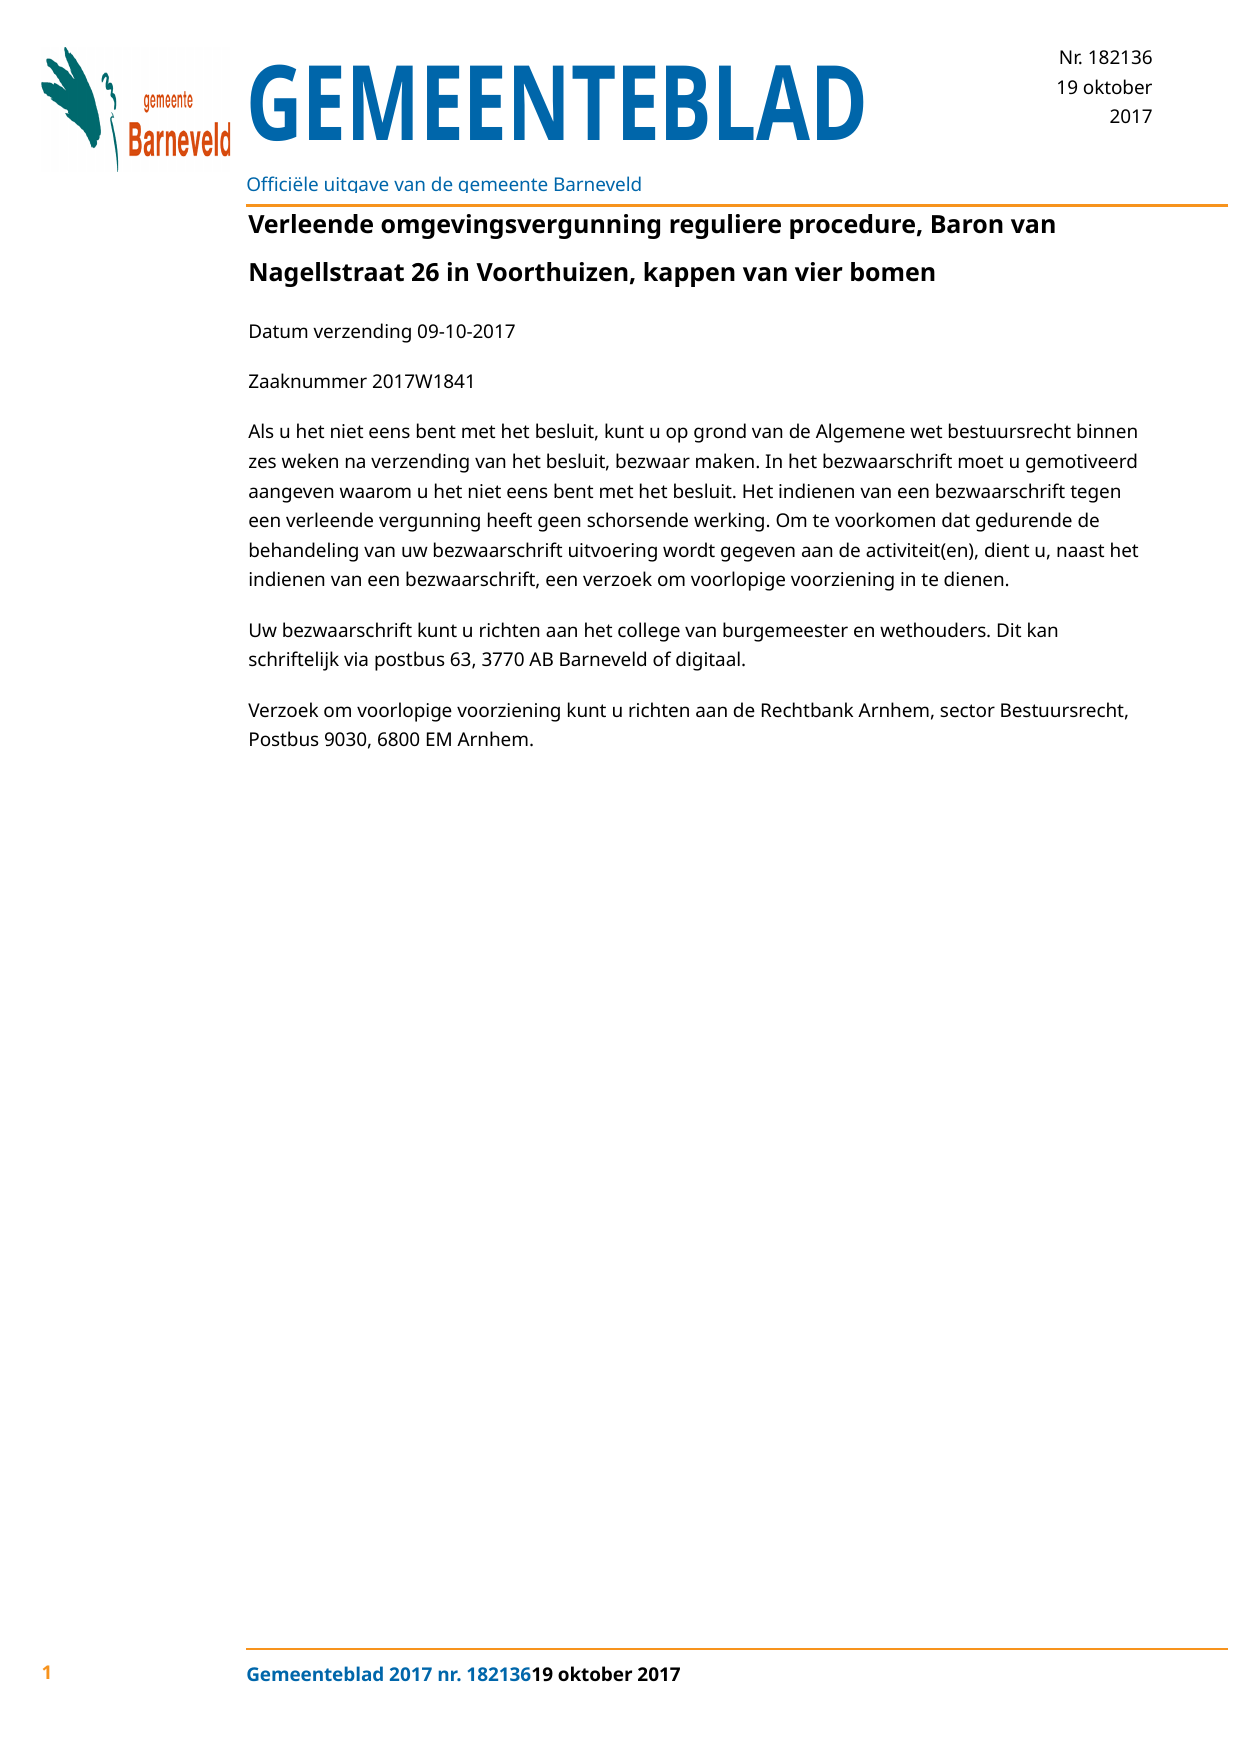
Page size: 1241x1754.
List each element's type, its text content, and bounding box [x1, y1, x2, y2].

text Datum verzending 09-10-2017 [248, 318, 1152, 344]
text Uw bezwaarschrift kunt u richten aan het college van burgemeester en wethouders. Dit kan schriftelijk via postbus 63, 3770 AB Barneveld of digitaal. [248, 617, 1152, 672]
text Als u het niet eens bent met het besluit, kunt u op grond van de Algemene wet bestuursrecht binnen zes weken na verzending van het besluit, bezwaar maken. In het bezwaarschrift moet u gemotiveerd aangeven waarom u het niet eens bent met het besluit. Het indienen van een bezwaarschrift tegen een verleende vergunning heeft geen schorsende werking. Om te voorkomen dat gedurende de behandeling van uw bezwaarschrift uitvoering wordt gegeven aan de activiteit(en), dient u, naast het indienen van een bezwaarschrift, een verzoek om voorlopige voorziening in te dienen. [248, 419, 1152, 592]
text Zaaknummer 2017W1841 [248, 368, 1152, 394]
text Verzoek om voorlopige voorziening kunt u richten aan de Rechtbank Arnhem, sector Bestuursrecht, Postbus 9030, 6800 EM Arnhem. [248, 697, 1152, 752]
picture [41, 47, 231, 172]
text Verleende omgevingsvergunning reguliere procedure, Baron van Nagellstraat 26 in Voorthuizen, kappen van vier bomen [248, 207, 1152, 288]
